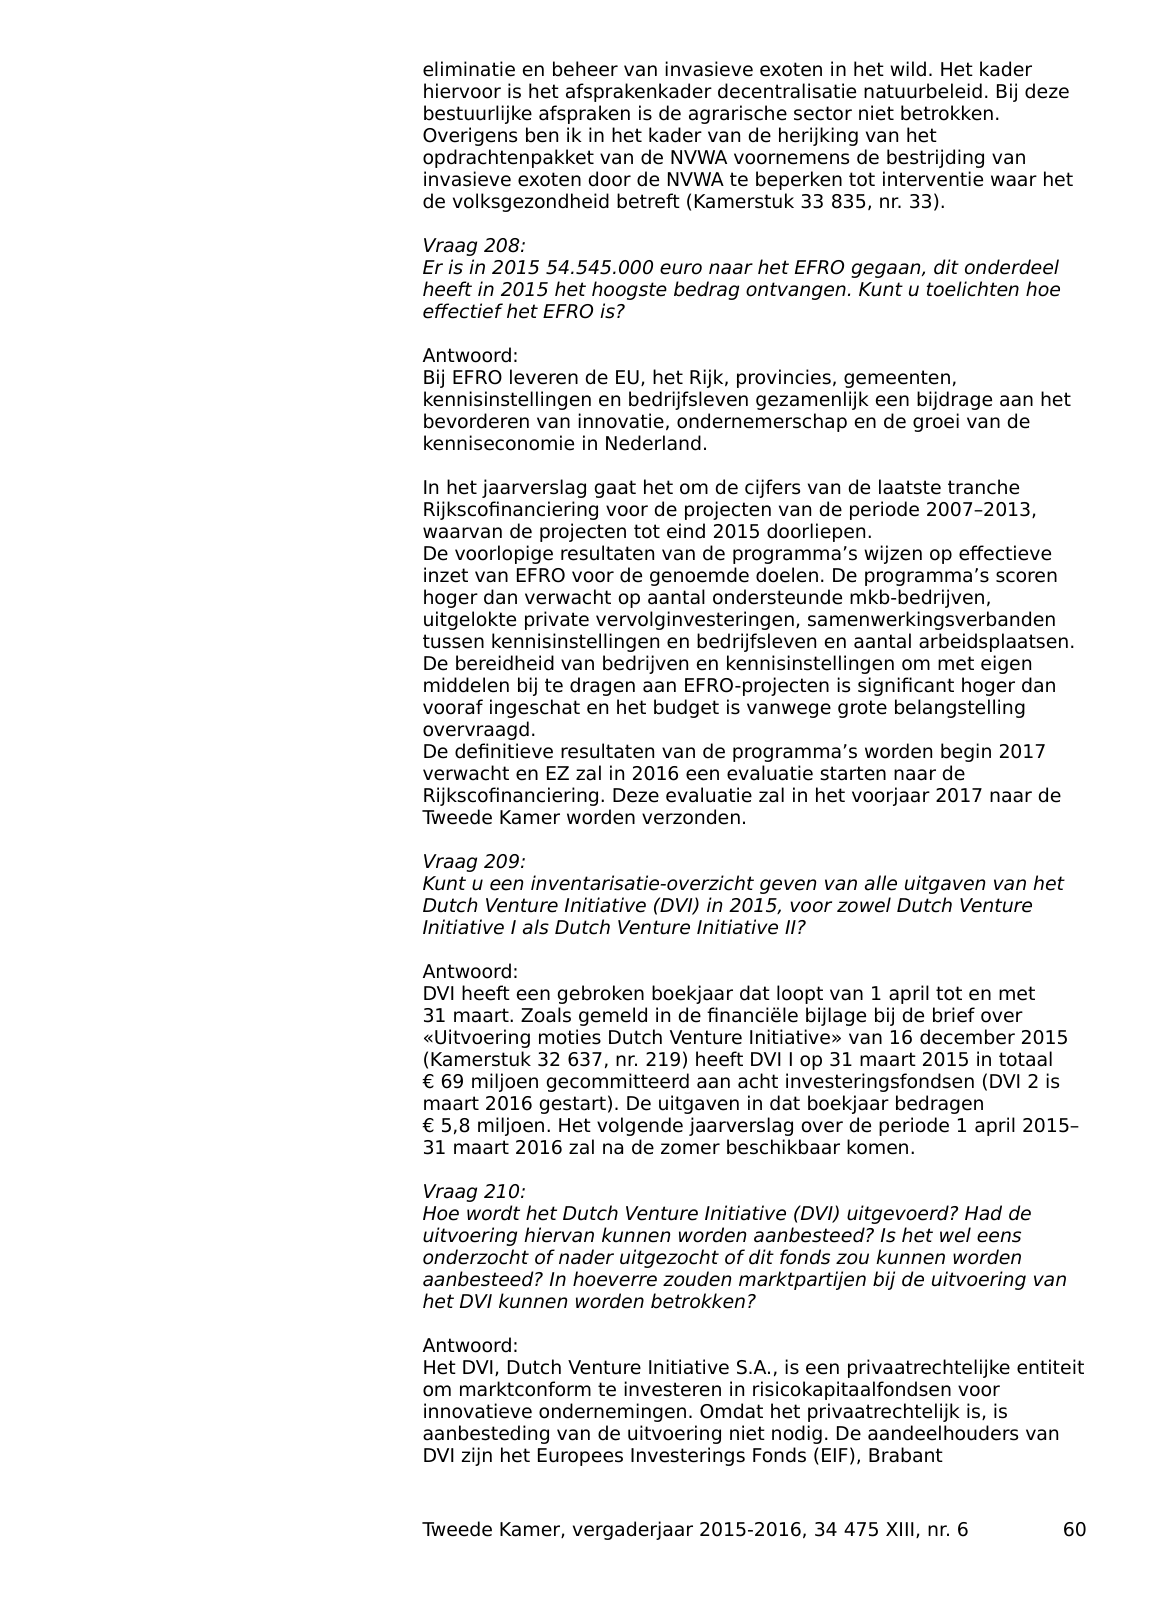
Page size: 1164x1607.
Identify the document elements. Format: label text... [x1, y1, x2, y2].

text In het jaarverslag gaat het om de cijfers van de laatste tranche Rijkscofinanciering voor de projecten van de periode 2007–2013, waarvan de projecten tot eind 2015 doorliepen. [422, 477, 1087, 543]
text Vraag 210: [422, 1181, 1087, 1203]
text Kunt u een inventarisatie-overzicht geven van alle uitgaven van het Dutch Venture Initiative (DVI) in 2015, voor zowel Dutch Venture Initiative I als Dutch Venture Initiative II? [422, 873, 1087, 939]
text Antwoord: [422, 961, 1087, 983]
text Vraag 208: [422, 235, 1087, 257]
text Antwoord: [422, 1335, 1087, 1357]
text Hoe wordt het Dutch Venture Initiative (DVI) uitgevoerd? Had de uitvoering hiervan kunnen worden aanbesteed? Is het wel eens onderzocht of nader uitgezocht of dit fonds zou kunnen worden aanbesteed? In hoeverre zouden marktpartijen bij de uitvoering van het DVI kunnen worden betrokken? [422, 1203, 1087, 1313]
text Overigens ben ik in het kader van de herijking van het opdrachtenpakket van de NVWA voornemens de bestrijding van invasieve exoten door de NVWA te beperken tot interventie waar het de volksgezondheid betreft (Kamerstuk 33 835, nr. 33). [422, 125, 1087, 213]
text DVI heeft een gebroken boekjaar dat loopt van 1 april tot en met 31 maart. Zoals gemeld in de financiële bijlage bij de brief over «Uitvoering moties Dutch Venture Initiative» van 16 december 2015 (Kamerstuk 32 637, nr. 219) heeft DVI I op 31 maart 2015 in totaal € 69 miljoen gecommitteerd aan acht investeringsfondsen (DVI 2 is maart 2016 gestart). De uitgaven in dat boekjaar bedragen € 5,8 miljoen. Het volgende jaarverslag over de periode 1 april 2015–31 maart 2016 zal na de zomer beschikbaar komen. [422, 983, 1087, 1159]
text Het DVI, Dutch Venture Initiative S.A., is een privaatrechtelijke entiteit om marktconform te investeren in risicokapitaalfondsen voor innovatieve ondernemingen. Omdat het privaatrechtelijk is, is aanbesteding van de uitvoering niet nodig. De aandeelhouders van DVI zijn het Europees Investerings Fonds (EIF), Brabant [422, 1357, 1087, 1467]
text Antwoord: [422, 345, 1087, 367]
text Vraag 209: [422, 851, 1087, 873]
text Bij EFRO leveren de EU, het Rijk, provincies, gemeenten, kennisinstellingen en bedrijfsleven gezamenlijk een bijdrage aan het bevorderen van innovatie, ondernemerschap en de groei van de kenniseconomie in Nederland. [422, 367, 1087, 455]
text eliminatie en beheer van invasieve exoten in het wild. Het kader hiervoor is het afsprakenkader decentralisatie natuurbeleid. Bij deze bestuurlijke afspraken is de agrarische sector niet betrokken. [422, 59, 1087, 125]
text De definitieve resultaten van de programma’s worden begin 2017 verwacht en EZ zal in 2016 een evaluatie starten naar de Rijkscofinanciering. Deze evaluatie zal in het voorjaar 2017 naar de Tweede Kamer worden verzonden. [422, 741, 1087, 829]
text Er is in 2015 54.545.000 euro naar het EFRO gegaan, dit onderdeel heeft in 2015 het hoogste bedrag ontvangen. Kunt u toelichten hoe effectief het EFRO is? [422, 257, 1087, 323]
text De voorlopige resultaten van de programma’s wijzen op effectieve inzet van EFRO voor de genoemde doelen. De programma’s scoren hoger dan verwacht op aantal ondersteunde mkb-bedrijven, uitgelokte private vervolginvesteringen, samenwerkingsverbanden tussen kennisinstellingen en bedrijfsleven en aantal arbeidsplaatsen. De bereidheid van bedrijven en kennisinstellingen om met eigen middelen bij te dragen aan EFRO-projecten is significant hoger dan vooraf ingeschat en het budget is vanwege grote belangstelling overvraagd. [422, 543, 1087, 741]
